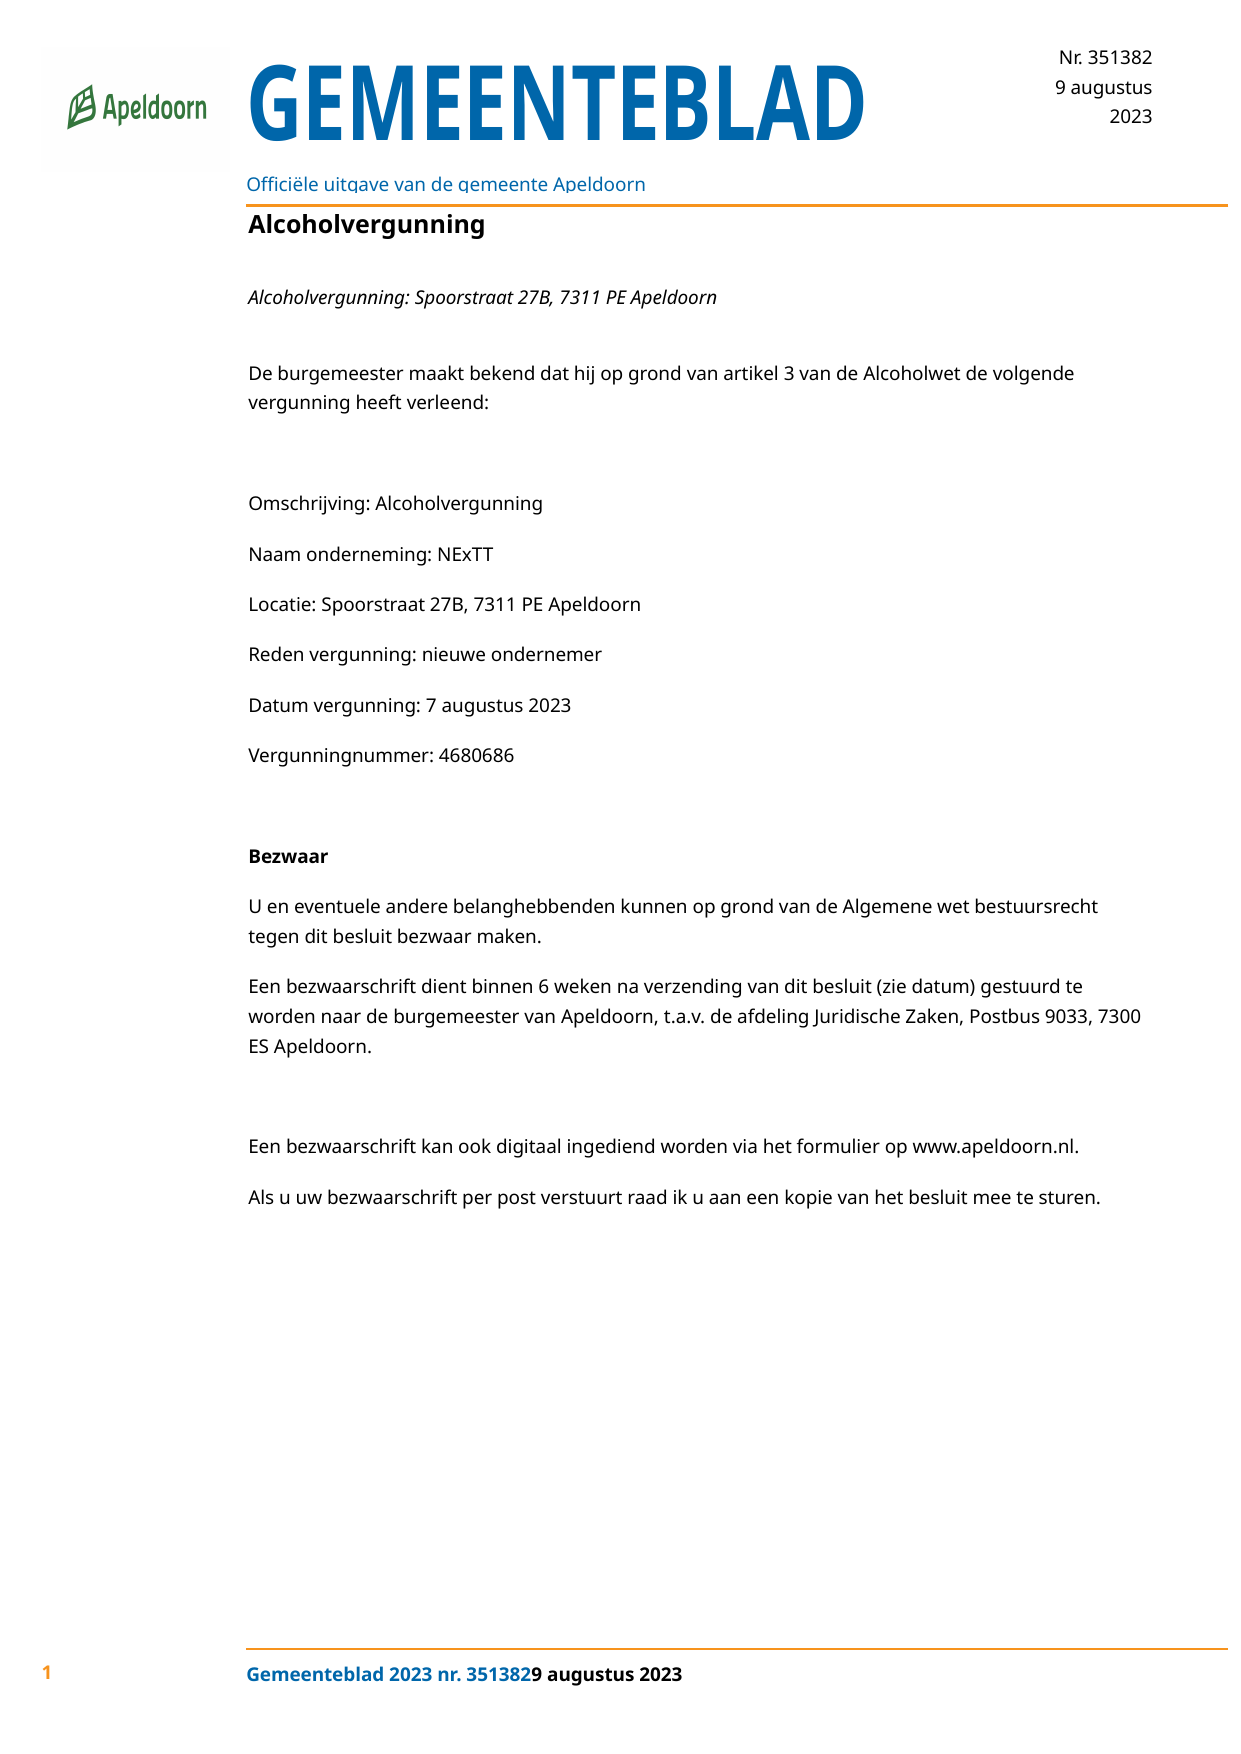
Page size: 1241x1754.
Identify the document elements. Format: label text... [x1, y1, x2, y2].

text Vergunningnummer: 4680686 [248, 742, 1152, 768]
text De burgemeester maakt bekend dat hij op grond van artikel 3 van de Alcoholwet de volgende vergunning heeft verleend: [248, 360, 1152, 415]
picture [41, 47, 231, 172]
text Alcoholvergunning: Spoorstraat 27B, 7311 PE Apeldoorn [248, 284, 1152, 309]
text Naam onderneming: NExTT [248, 541, 1152, 567]
text Datum vergunning: 7 augustus 2023 [248, 692, 1152, 718]
text Alcoholvergunning [248, 207, 1152, 241]
text Als u uw bezwaarschrift per post verstuurt raad ik u aan een kopie van het besluit mee te sturen. [248, 1184, 1152, 1210]
text Locatie: Spoorstraat 27B, 7311 PE Apeldoorn [248, 591, 1152, 617]
text Bezwaar [248, 843, 1152, 869]
text Een bezwaarschrift dient binnen 6 weken na verzending van dit besluit (zie datum) gestuurd te worden naar de burgemeester van Apeldoorn, t.a.v. de afdeling Juridische Zaken, Postbus 9033, 7300 ES Apeldoorn. [248, 974, 1152, 1059]
text U en eventuele andere belanghebbenden kunnen op grond van de Algemene wet bestuursrecht tegen dit besluit bezwaar maken. [248, 894, 1152, 949]
text Omschrijving: Alcoholvergunning [248, 490, 1152, 516]
text Een bezwaarschrift kan ook digitaal ingediend worden via het formulier op www.apeldoorn.nl. [248, 1134, 1152, 1159]
text Reden vergunning: nieuwe ondernemer [248, 642, 1152, 667]
